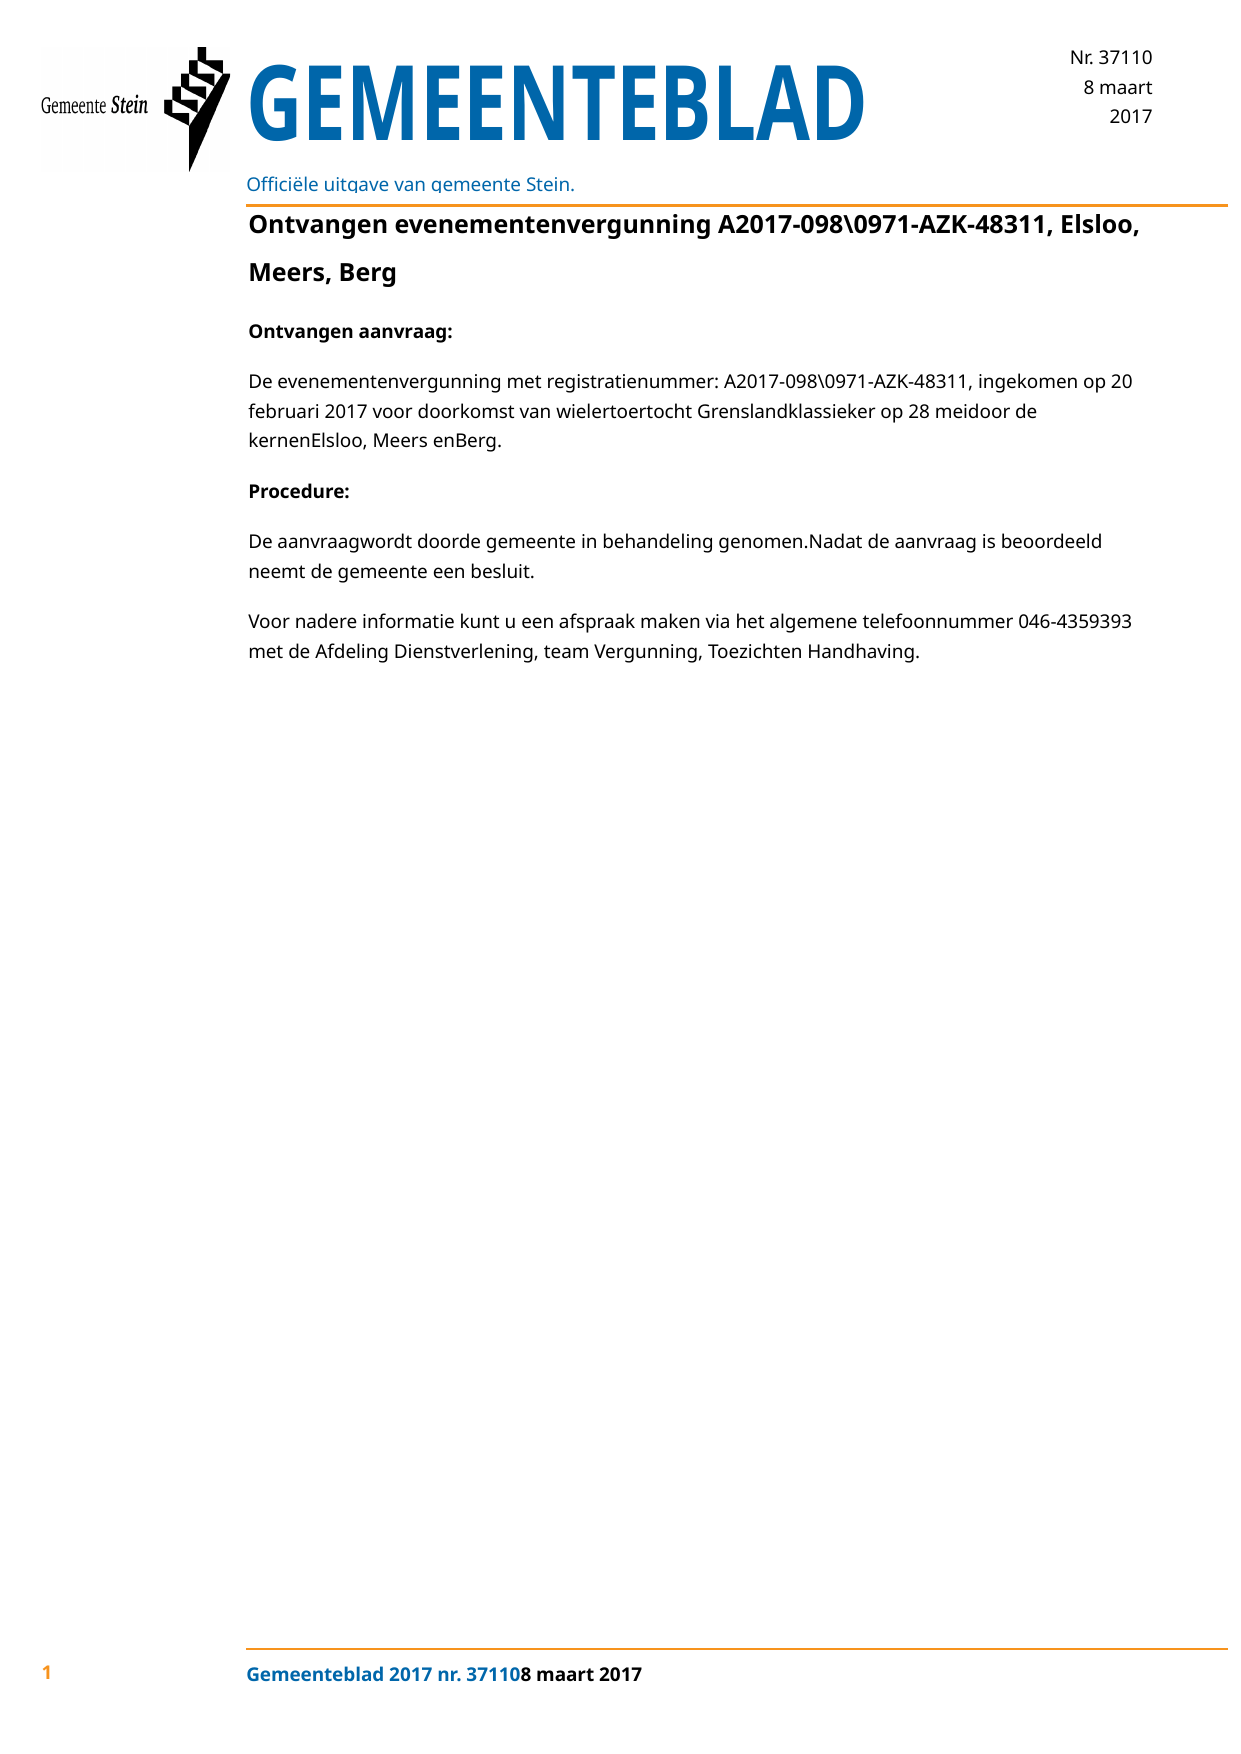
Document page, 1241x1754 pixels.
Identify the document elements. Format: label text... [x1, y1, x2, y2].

text Voor nadere informatie kunt u een afspraak maken via het algemene telefoonnummer 046-4359393 met de Afdeling Dienstverlening, team Vergunning, Toezichten Handhaving. [248, 608, 1152, 664]
text Ontvangen evenementenvergunning A2017-098\0971-AZK-48311, Elsloo, Meers, Berg [248, 207, 1152, 288]
picture [41, 47, 231, 172]
text De evenementenvergunning met registratienummer: A2017-098\0971-AZK-48311, ingekomen op 20 februari 2017 voor doorkomst van wielertoertocht Grenslandklassieker op 28 meidoor de kernenElsloo, Meers enBerg. [248, 368, 1152, 453]
text Procedure: [248, 478, 1152, 504]
text De aanvraagwordt doorde gemeente in behandeling genomen.Nadat de aanvraag is beoordeeld neemt de gemeente een besluit. [248, 528, 1152, 584]
text Ontvangen aanvraag: [248, 318, 1152, 344]
